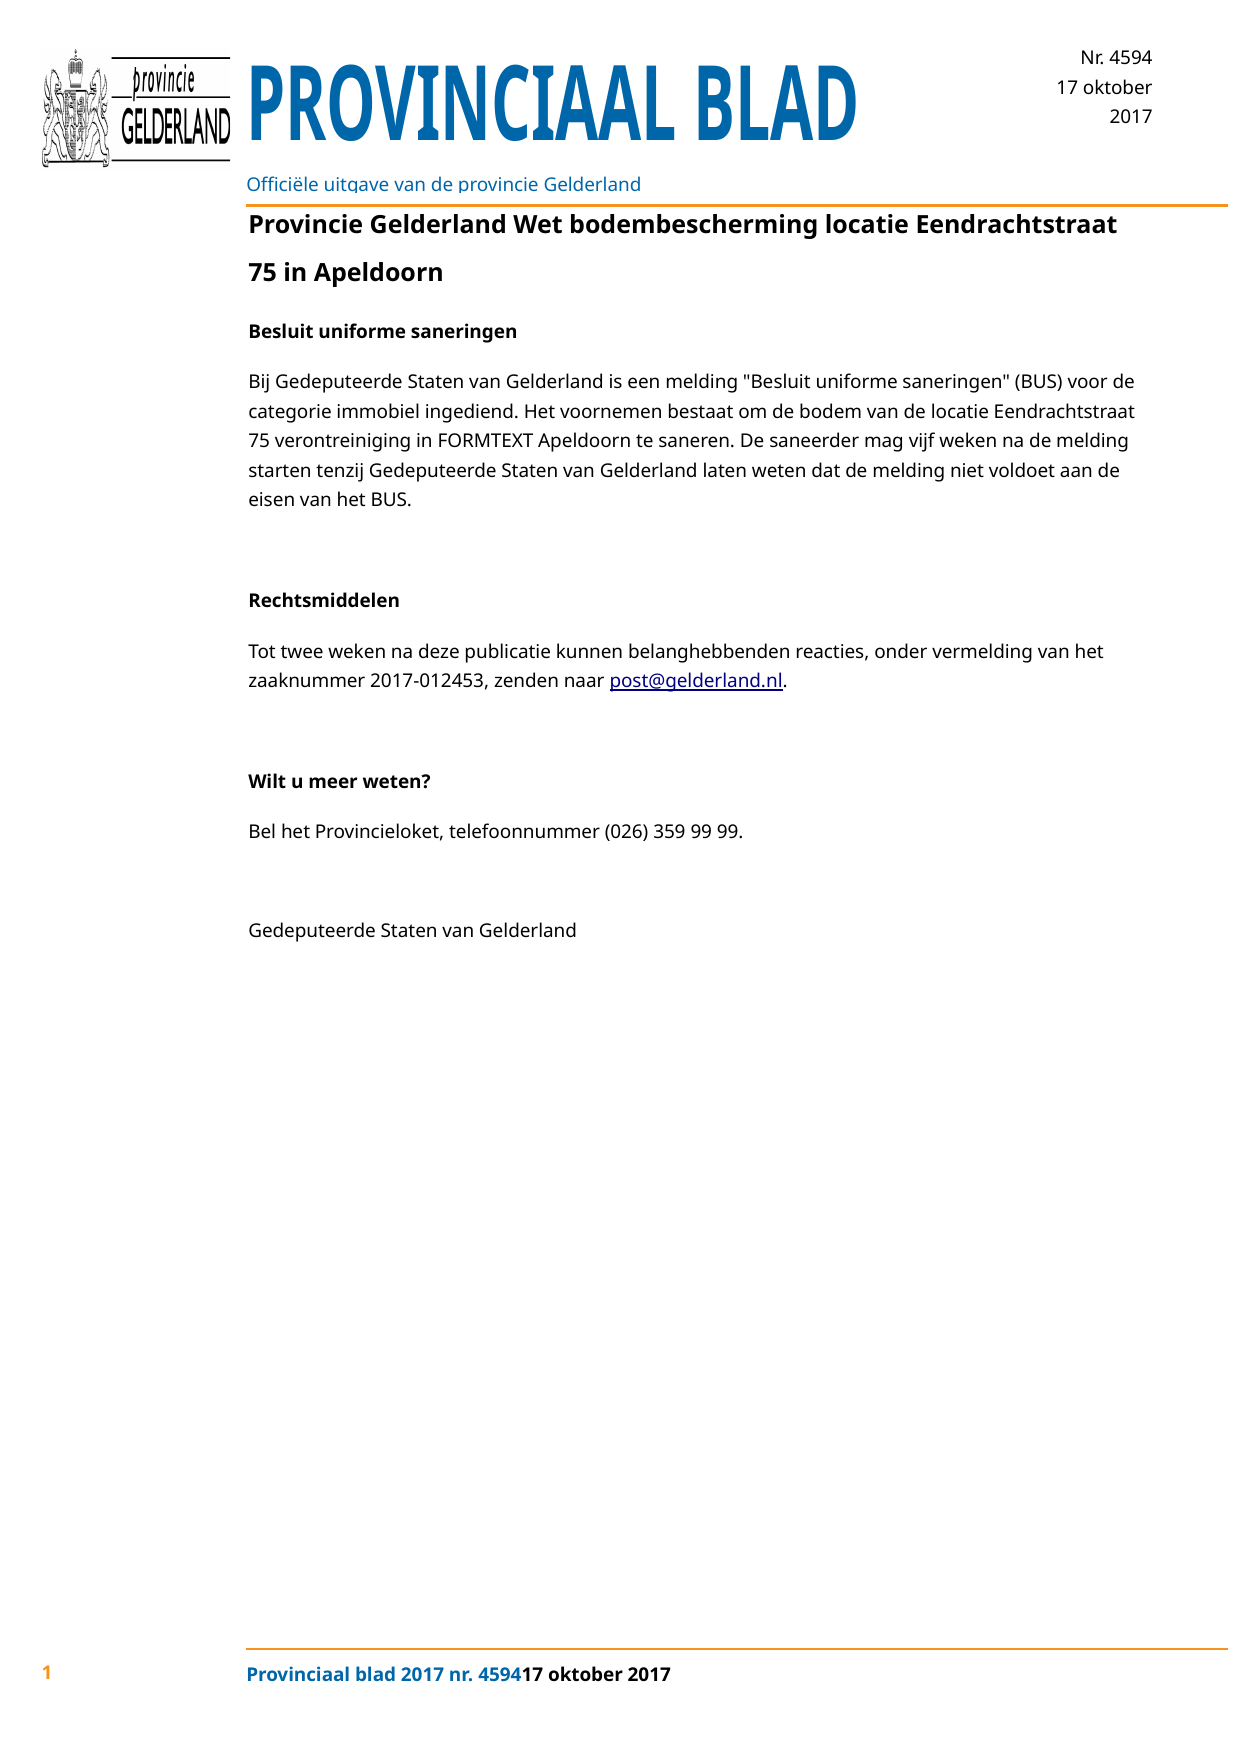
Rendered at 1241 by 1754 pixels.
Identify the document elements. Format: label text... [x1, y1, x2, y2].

text Besluit uniforme saneringen [248, 318, 1152, 344]
text Gedeputeerde Staten van Gelderland [248, 917, 1152, 943]
text Tot twee weken na deze publicatie kunnen belanghebbenden reacties, onder vermelding van het zaaknummer 2017-012453, zenden naar post@gelderland.nl. [248, 638, 1152, 693]
picture [41, 47, 231, 172]
text Rechtsmiddelen [248, 587, 1152, 613]
text Provincie Gelderland Wet bodembescherming locatie Eendrachtstraat 75 in Apeldoorn [248, 207, 1152, 288]
text Bel het Provincieloket, telefoonnummer (026) 359 99 99. [248, 819, 1152, 844]
text Wilt u meer weten? [248, 768, 1152, 794]
text Bij Gedeputeerde Staten van Gelderland is een melding "Besluit uniforme saneringen" (BUS) voor de categorie immobiel ingediend. Het voornemen bestaat om de bodem van de locatie Eendrachtstraat 75 verontreiniging in FORMTEXT Apeldoorn te saneren. De saneerder mag vijf weken na de melding starten tenzij Gedeputeerde Staten van Gelderland laten weten dat de melding niet voldoet aan de eisen van het BUS. [248, 368, 1152, 512]
